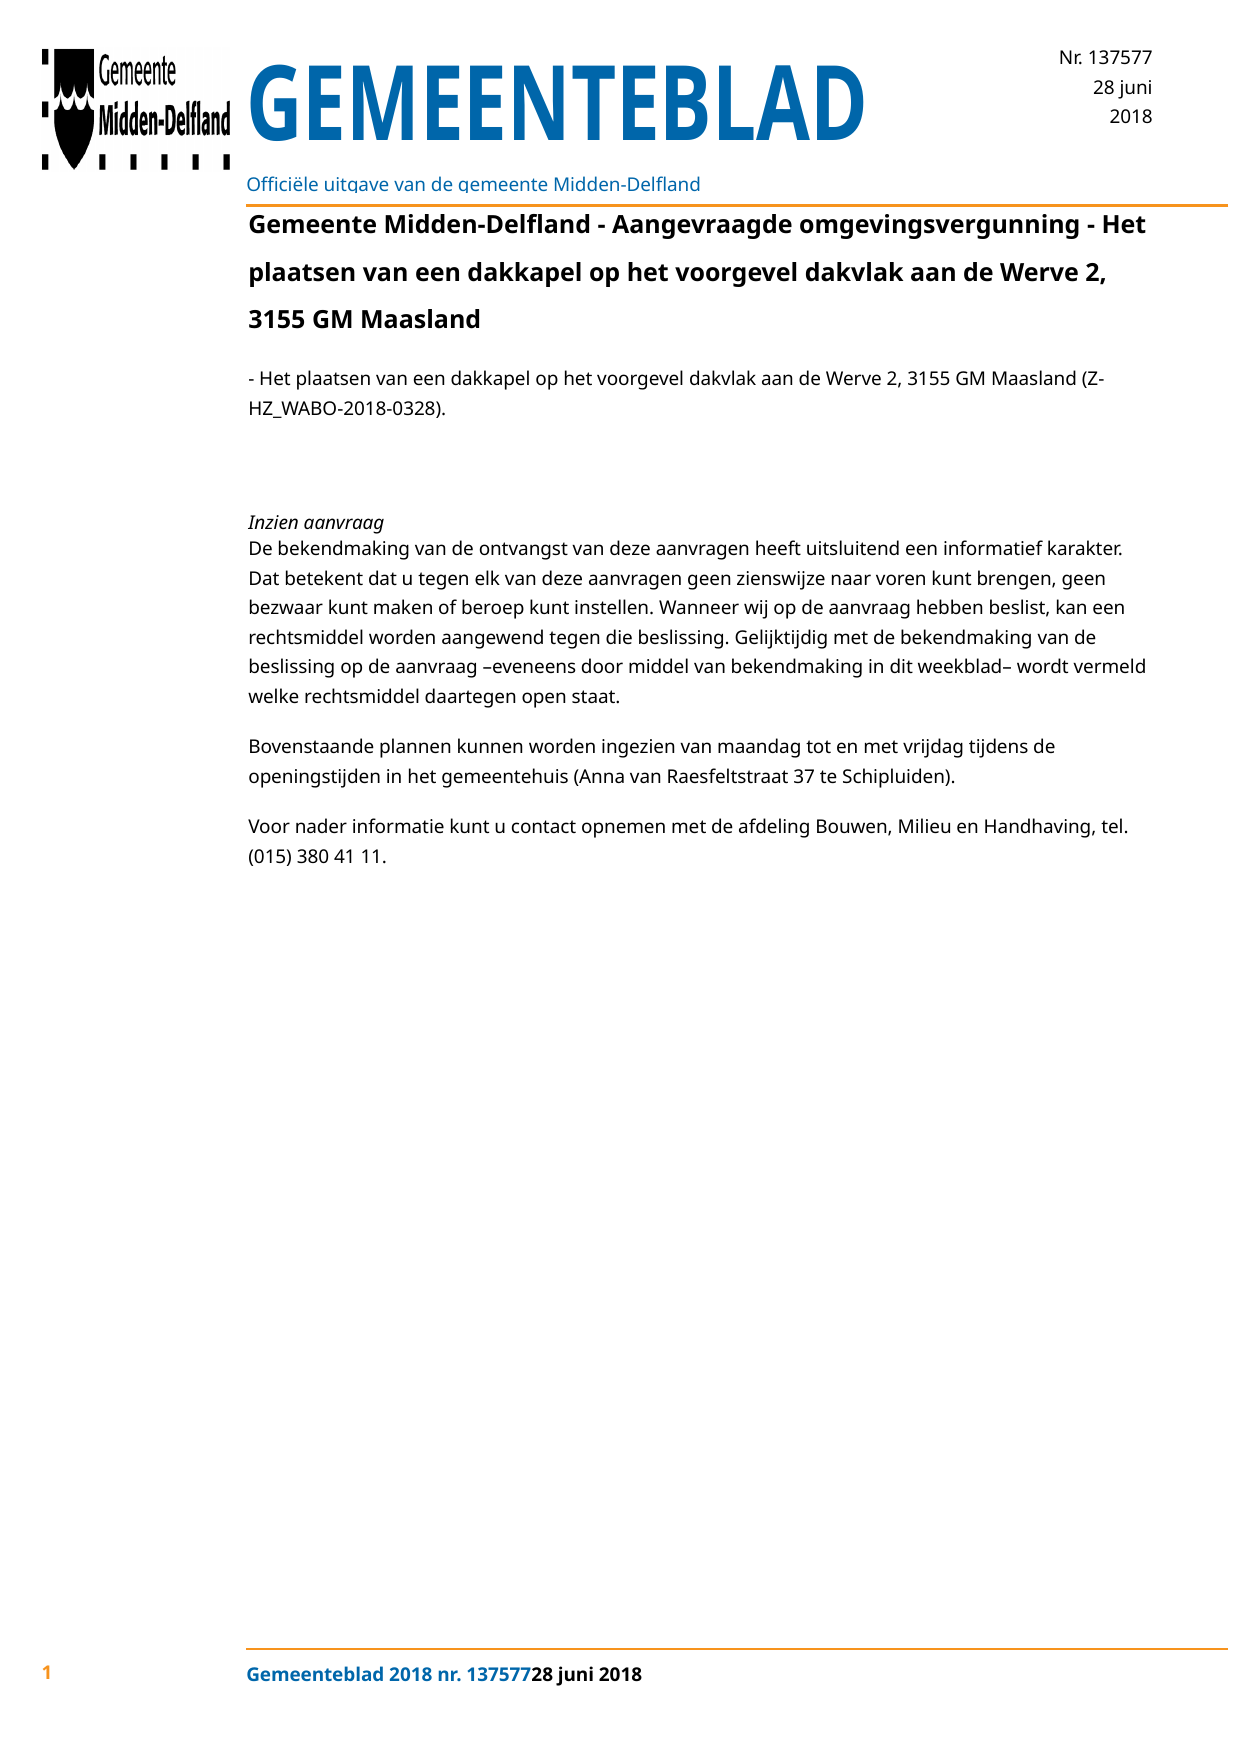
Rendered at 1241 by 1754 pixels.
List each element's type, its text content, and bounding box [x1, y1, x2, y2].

text Bovenstaande plannen kunnen worden ingezien van maandag tot en met vrijdag tijdens de openingstijden in het gemeentehuis (Anna van Raesfeltstraat 37 te Schipluiden). [248, 733, 1152, 789]
text Gemeente Midden-Delfland - Aangevraagde omgevingsvergunning - Het plaatsen van een dakkapel op het voorgevel dakvlak aan de Werve 2, 3155 GM Maasland [248, 207, 1152, 336]
text - Het plaatsen van een dakkapel op het voorgevel dakvlak aan de Werve 2, 3155 GM Maasland (Z-HZ_WABO-2018-0328). [248, 366, 1152, 421]
picture [41, 47, 231, 172]
text De bekendmaking van de ontvangst van deze aanvragen heeft uitsluitend een informatief karakter. Dat betekent dat u tegen elk van deze aanvragen geen zienswijze naar voren kunt brengen, geen bezwaar kunt maken of beroep kunt instellen. Wanneer wij op de aanvraag hebben beslist, kan een rechtsmiddel worden aangewend tegen die beslissing. Gelijktijdig met de bekendmaking van de beslissing op de aanvraag –eveneens door middel van bekendmaking in dit weekblad– wordt vermeld welke rechtsmiddel daartegen open staat. [248, 535, 1152, 709]
text Inzien aanvraag [248, 509, 1152, 535]
text Voor nader informatie kunt u contact opnemen met de afdeling Bouwen, Milieu en Handhaving, tel. (015) 380 41 11. [248, 813, 1152, 869]
